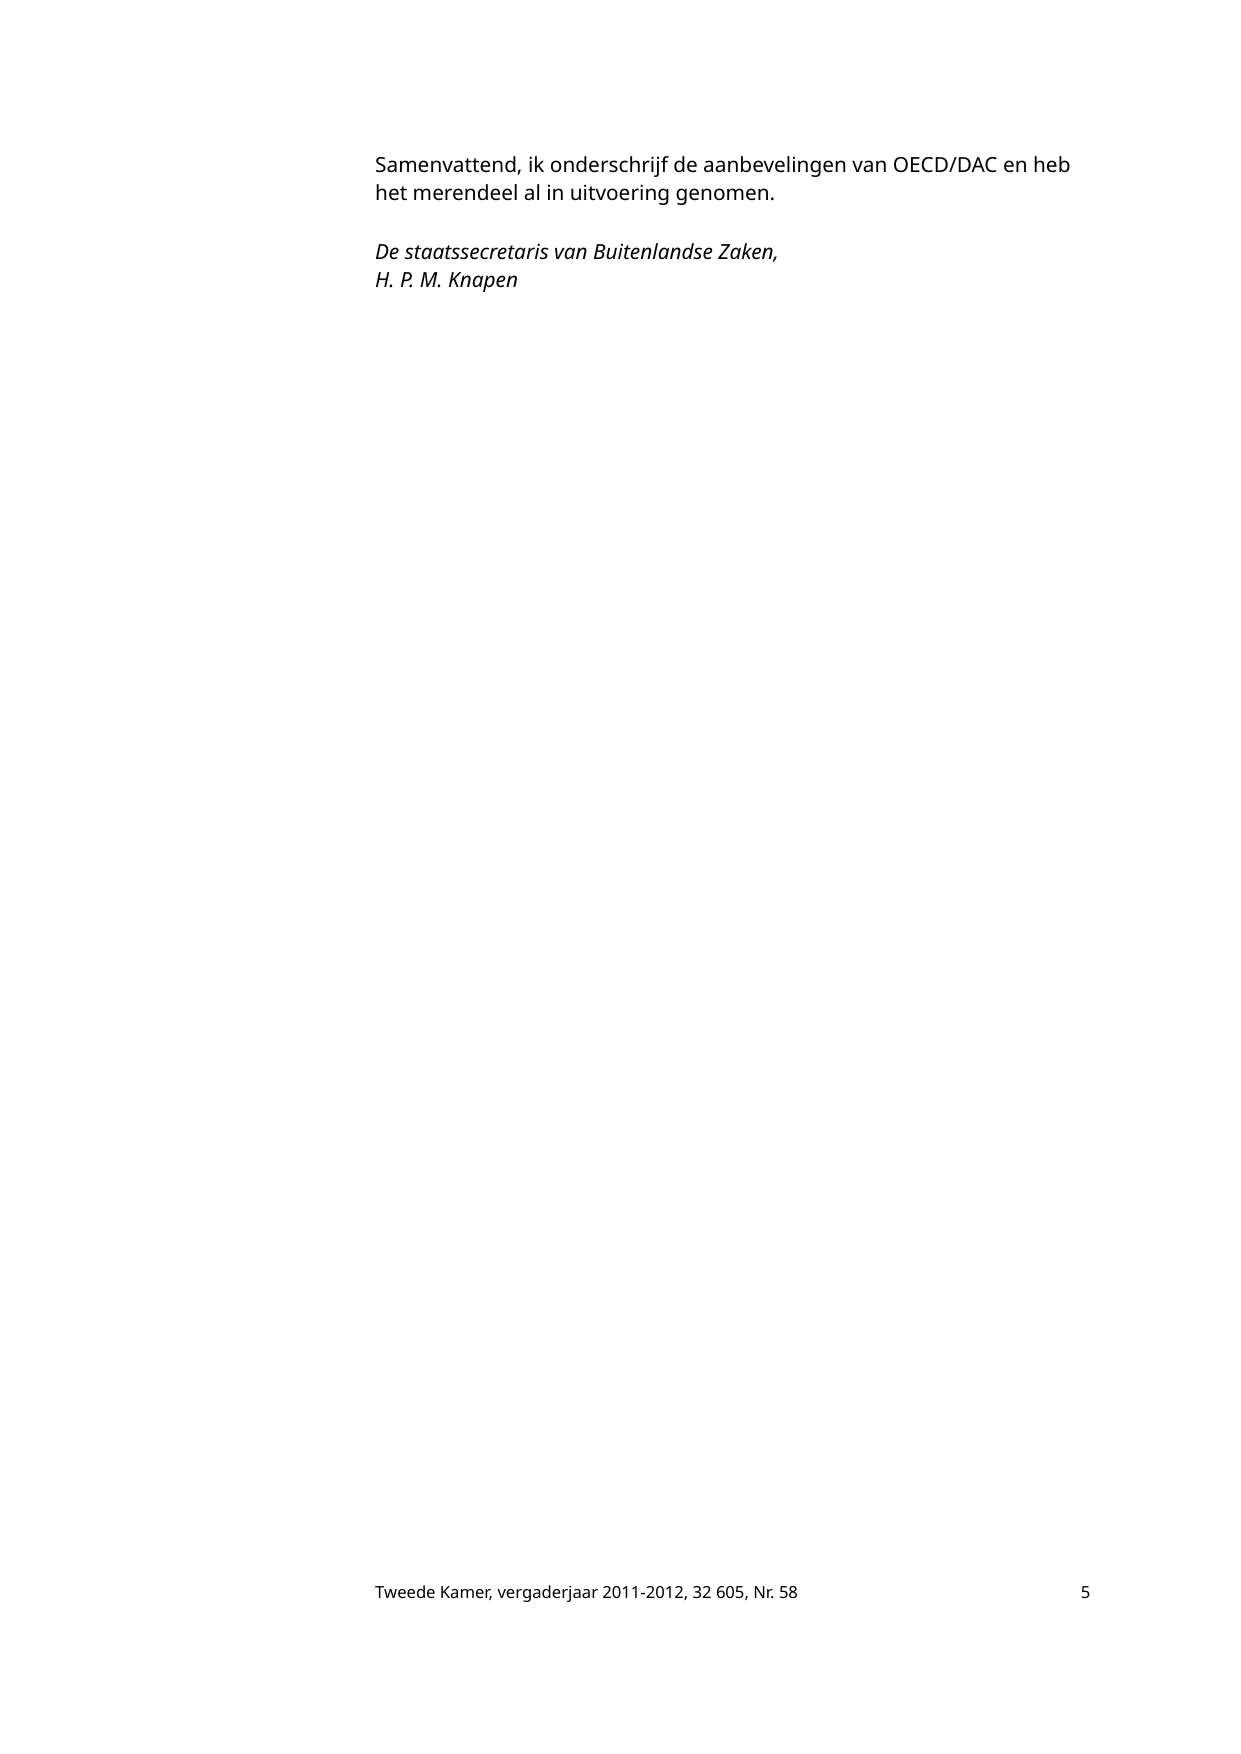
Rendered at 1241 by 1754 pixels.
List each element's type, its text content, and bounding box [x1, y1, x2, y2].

text H. P. M. Knapen [375, 265, 1090, 294]
text Samenvattend, ik onderschrijf de aanbevelingen van OECD/DAC en heb het merendeel al in uitvoering genomen. [375, 150, 1090, 207]
text De staatssecretaris van Buitenlandse Zaken, [375, 237, 1090, 265]
